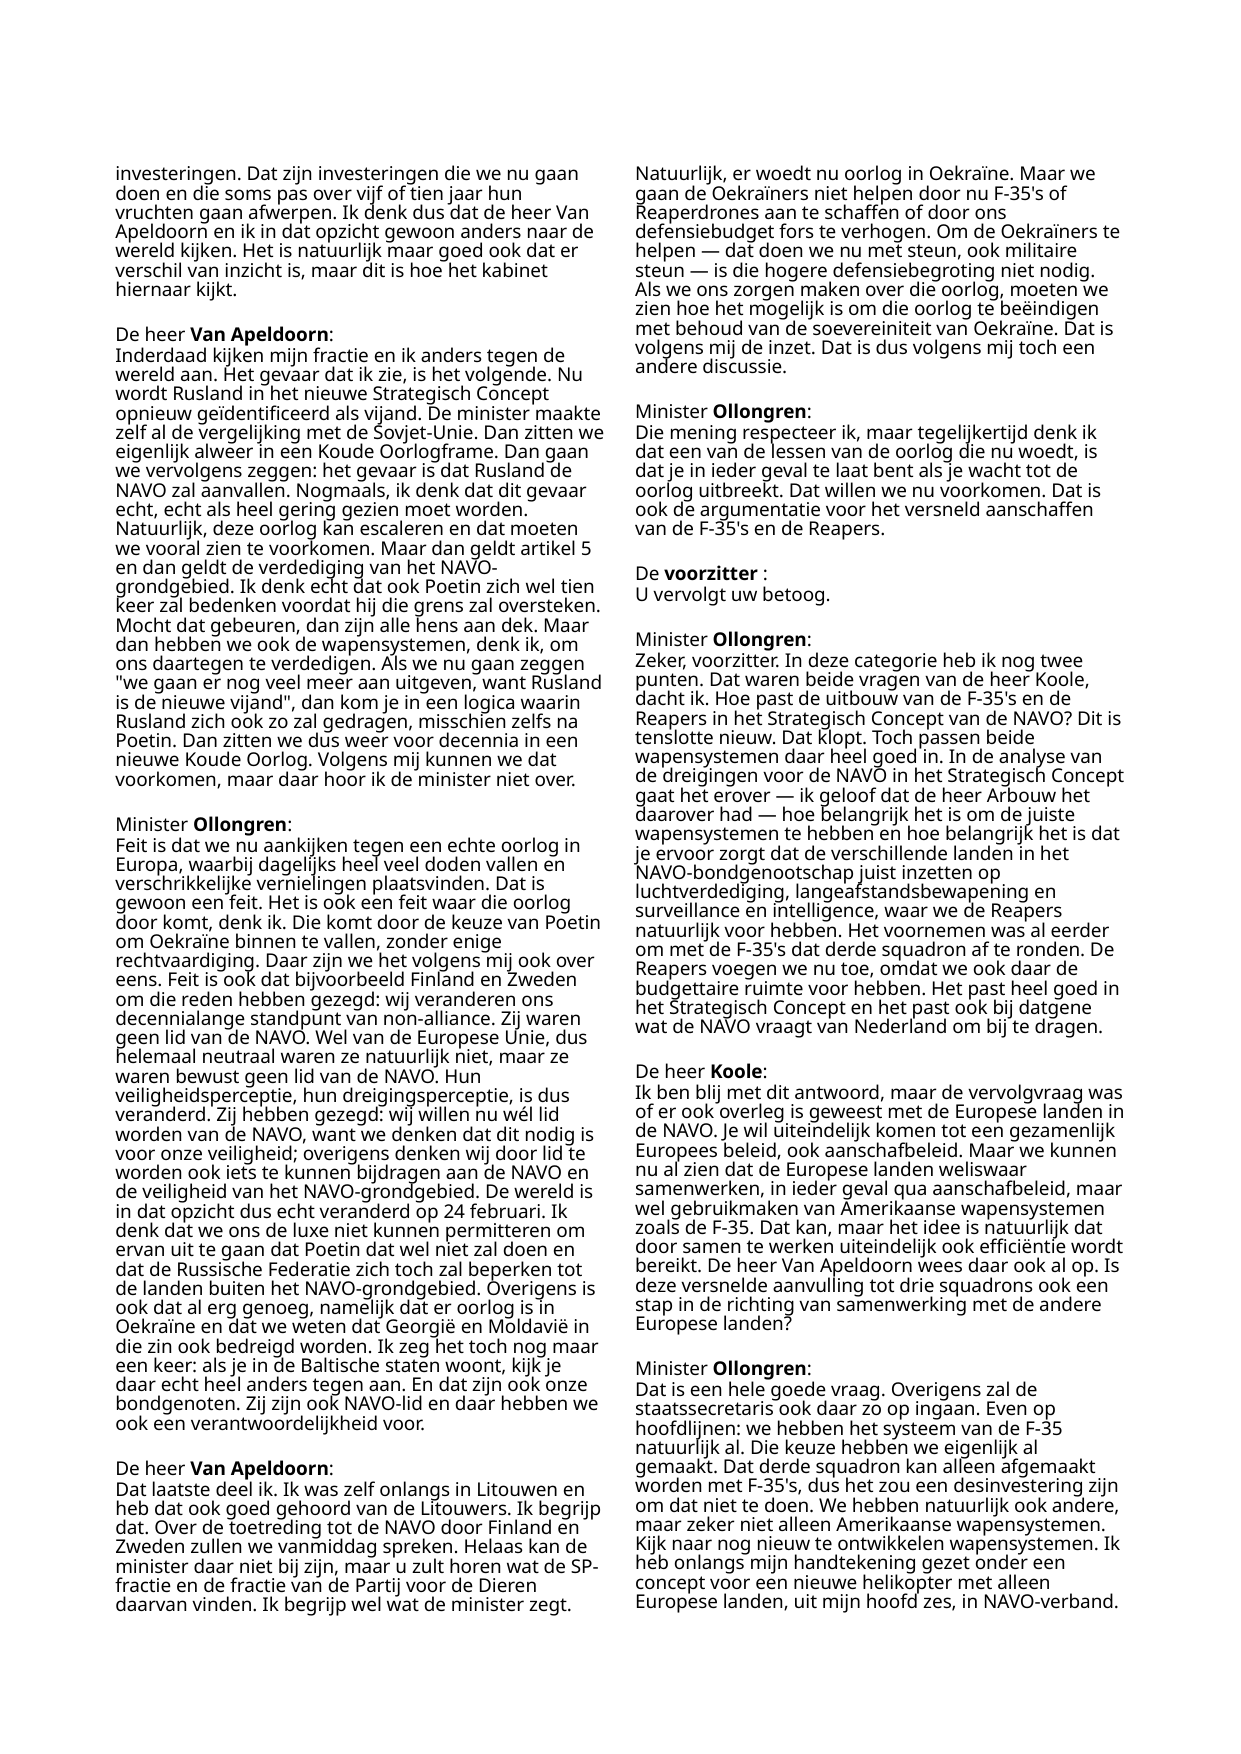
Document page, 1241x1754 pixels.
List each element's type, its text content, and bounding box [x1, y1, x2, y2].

text Feit is dat we nu aankijken tegen een echte oorlog in Europa, waarbij dagelijks heel veel doden vallen en verschrikkelijke vernielingen plaatsvinden. Dat is gewoon een feit. Het is ook een feit waar die oorlog door komt, denk ik. Die komt door de keuze van Poetin om Oekraïne binnen te vallen, zonder enige rechtvaardiging. Daar zijn we het volgens mij ook over eens. Feit is ook dat bijvoorbeeld Finland en Zweden om die reden hebben gezegd: wij veranderen ons decennialange standpunt van non-alliance. Zij waren geen lid van de NAVO. Wel van de Europese Unie, dus helemaal neutraal waren ze natuurlijk niet, maar ze waren bewust geen lid van de NAVO. Hun veiligheidsperceptie, hun dreigingsperceptie, is dus veranderd. Zij hebben gezegd: wij willen nu wél lid worden van de NAVO, want we denken dat dit nodig is voor onze veiligheid; overigens denken wij door lid te worden ook iets te kunnen bijdragen aan de NAVO en de veiligheid van het NAVO-grondgebied. De wereld is in dat opzicht dus echt veranderd op 24 februari. Ik denk dat we ons de luxe niet kunnen permitteren om ervan uit te gaan dat Poetin dat wel niet zal doen en dat de Russische Federatie zich toch zal beperken tot de landen buiten het NAVO-grondgebied. Overigens is ook dat al erg genoeg, namelijk dat er oorlog is in Oekraïne en dat we weten dat Georgië en Moldavië in die zin ook bedreigd worden. Ik zeg het toch nog maar een keer: als je in de Baltische staten woont, kijk je daar echt heel anders tegen aan. En dat zijn ook onze bondgenoten. Zij zijn ook NAVO-lid en daar hebben we ook een verantwoordelijkheid voor. [115, 837, 605, 1434]
text Minister Ollongren: [635, 398, 1125, 424]
text De voorzitter : [635, 560, 1125, 586]
text Natuurlijk, er woedt nu oorlog in Oekraïne. Maar we gaan de Oekraïners niet helpen door nu F-35's of Reaperdrones aan te schaffen of door ons defensiebudget fors te verhogen. Om de Oekraïners te helpen — dat doen we nu met steun, ook militaire steun — is die hogere defensiebegroting niet nodig. Als we ons zorgen maken over die oorlog, moeten we zien hoe het mogelijk is om die oorlog te beëindigen met behoud van de soevereiniteit van Oekraïne. Dat is volgens mij de inzet. Dat is dus volgens mij toch een andere discussie. [635, 165, 1125, 377]
text De heer Van Apeldoorn: [115, 321, 605, 347]
text Minister Ollongren: [635, 1355, 1125, 1381]
text investeringen. Dat zijn investeringen die we nu gaan doen en die soms pas over vijf of tien jaar hun vruchten gaan afwerpen. Ik denk dus dat de heer Van Apeldoorn en ik in dat opzicht gewoon anders naar de wereld kijken. Het is natuurlijk maar goed ook dat er verschil van inzicht is, maar dit is hoe het kabinet hiernaar kijkt. [115, 165, 605, 300]
text Inderdaad kijken mijn fractie en ik anders tegen de wereld aan. Het gevaar dat ik zie, is het volgende. Nu wordt Rusland in het nieuwe Strategisch Concept opnieuw geïdentificeerd als vijand. De minister maakte zelf al de vergelijking met de Sovjet-Unie. Dan zitten we eigenlijk alweer in een Koude Oorlogframe. Dan gaan we vervolgens zeggen: het gevaar is dat Rusland de NAVO zal aanvallen. Nogmaals, ik denk dat dit gevaar echt, echt als heel gering gezien moet worden. Natuurlijk, deze oorlog kan escaleren en dat moeten we vooral zien te voorkomen. Maar dan geldt artikel 5 en dan geldt de verdediging van het NAVO-grondgebied. Ik denk echt dat ook Poetin zich wel tien keer zal bedenken voordat hij die grens zal oversteken. Mocht dat gebeuren, dan zijn alle hens aan dek. Maar dan hebben we ook de wapensystemen, denk ik, om ons daartegen te verdedigen. Als we nu gaan zeggen "we gaan er nog veel meer aan uitgeven, want Rusland is de nieuwe vijand", dan kom je in een logica waarin Rusland zich ook zo zal gedragen, misschien zelfs na Poetin. Dan zitten we dus weer voor decennia in een nieuwe Koude Oorlog. Volgens mij kunnen we dat voorkomen, maar daar hoor ik de minister niet over. [115, 347, 605, 790]
text Die mening respecteer ik, maar tegelijkertijd denk ik dat een van de lessen van de oorlog die nu woedt, is dat je in ieder geval te laat bent als je wacht tot de oorlog uitbreekt. Dat willen we nu voorkomen. Dat is ook de argumentatie voor het versneld aanschaffen van de F-35's en de Reapers. [635, 424, 1125, 539]
text Dat laatste deel ik. Ik was zelf onlangs in Litouwen en heb dat ook goed gehoord van de Litouwers. Ik begrijp dat. Over de toetreding tot de NAVO door Finland en Zweden zullen we vanmiddag spreken. Helaas kan de minister daar niet bij zijn, maar u zult horen wat de SP-fractie en de fractie van de Partij voor de Dieren daarvan vinden. Ik begrijp wel wat de minister zegt. [115, 1481, 605, 1615]
text De heer Van Apeldoorn: [115, 1455, 605, 1481]
text Minister Ollongren: [115, 811, 605, 837]
text Minister Ollongren: [635, 626, 1125, 652]
text U vervolgt uw betoog. [635, 586, 1125, 605]
text Ik ben blij met dit antwoord, maar de vervolgvraag was of er ook overleg is geweest met de Europese landen in de NAVO. Je wil uiteindelijk komen tot een gezamenlijk Europees beleid, ook aanschafbeleid. Maar we kunnen nu al zien dat de Europese landen weliswaar samenwerken, in ieder geval qua aanschafbeleid, maar wel gebruikmaken van Amerikaanse wapensystemen zoals de F-35. Dat kan, maar het idee is natuurlijk dat door samen te werken uiteindelijk ook efficiëntie wordt bereikt. De heer Van Apeldoorn wees daar ook al op. Is deze versnelde aanvulling tot drie squadrons ook een stap in de richting van samenwerking met de andere Europese landen? [635, 1084, 1125, 1334]
text Zeker, voorzitter. In deze categorie heb ik nog twee punten. Dat waren beide vragen van de heer Koole, dacht ik. Hoe past de uitbouw van de F-35's en de Reapers in het Strategisch Concept van de NAVO? Dit is tenslotte nieuw. Dat klopt. Toch passen beide wapensystemen daar heel goed in. In de analyse van de dreigingen voor de NAVO in het Strategisch Concept gaat het erover — ik geloof dat de heer Arbouw het daarover had — hoe belangrijk het is om de juiste wapensystemen te hebben en hoe belangrijk het is dat je ervoor zorgt dat de verschillende landen in het NAVO-bondgenootschap juist inzetten op luchtverdediging, langeafstandsbewapening en surveillance en intelligence, waar we de Reapers natuurlijk voor hebben. Het voornemen was al eerder om met de F-35's dat derde squadron af te ronden. De Reapers voegen we nu toe, omdat we ook daar de budgettaire ruimte voor hebben. Het past heel goed in het Strategisch Concept en het past ook bij datgene wat de NAVO vraagt van Nederland om bij te dragen. [635, 652, 1125, 1037]
text Dat is een hele goede vraag. Overigens zal de staatssecretaris ook daar zo op ingaan. Even op hoofdlijnen: we hebben het systeem van de F-35 natuurlijk al. Die keuze hebben we eigenlijk al gemaakt. Dat derde squadron kan alleen afgemaakt worden met F-35's, dus het zou een desinvestering zijn om dat niet te doen. We hebben natuurlijk ook andere, maar zeker niet alleen Amerikaanse wapensystemen. Kijk naar nog nieuw te ontwikkelen wapensystemen. Ik heb onlangs mijn handtekening gezet onder een concept voor een nieuwe helikopter met alleen Europese landen, uit mijn hoofd zes, in NAVO-verband. [635, 1381, 1125, 1612]
text De heer Koole: [635, 1058, 1125, 1084]
